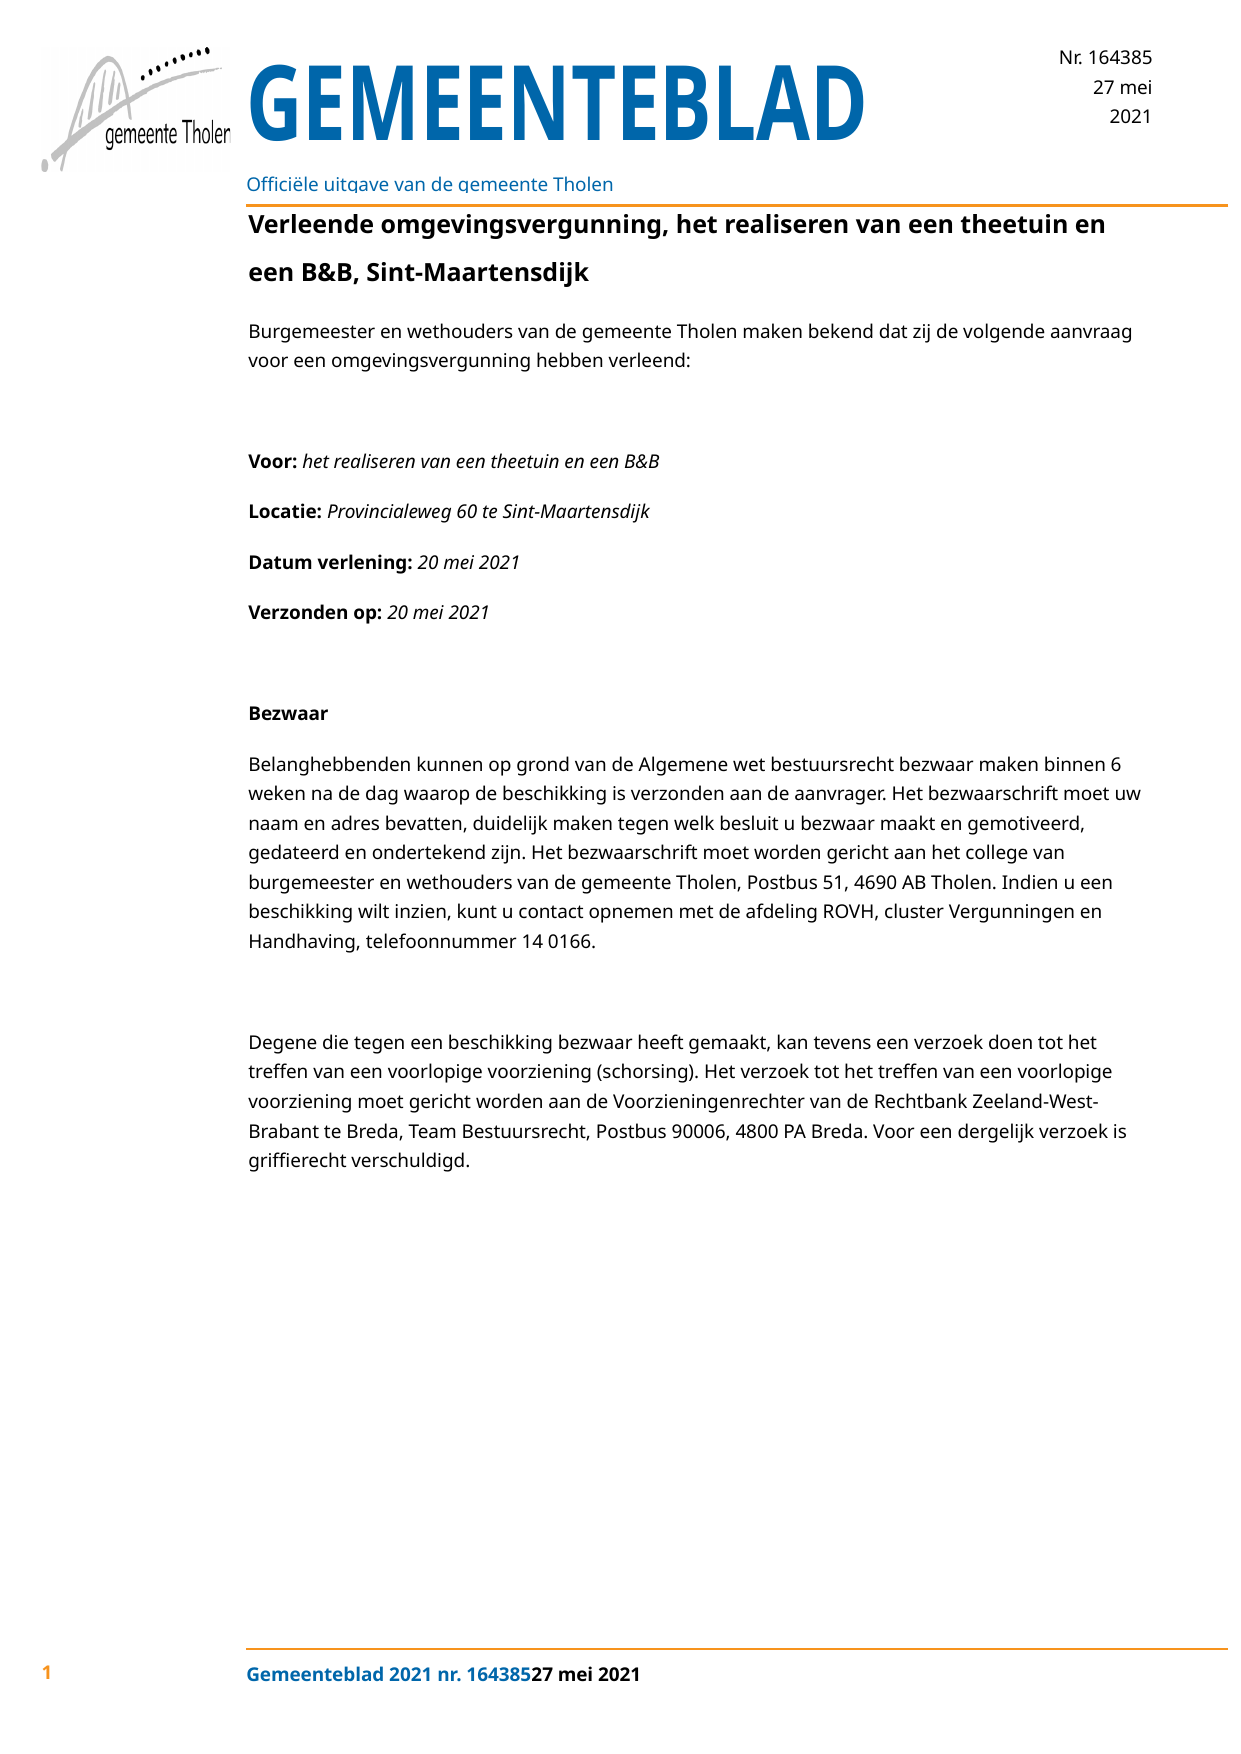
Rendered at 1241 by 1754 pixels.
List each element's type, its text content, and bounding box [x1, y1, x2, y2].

picture [41, 47, 231, 172]
text Bezwaar [248, 700, 1152, 726]
text Verzonden op: 20 mei 2021 [248, 599, 1152, 625]
text Burgemeester en wethouders van de gemeente Tholen maken bekend dat zij de volgende aanvraag voor een omgevingsvergunning hebben verleend: [248, 318, 1152, 373]
text Belanghebbenden kunnen op grond van de Algemene wet bestuursrecht bezwaar maken binnen 6 weken na de dag waarop de beschikking is verzonden aan de aanvrager. Het bezwaarschrift moet uw naam en adres bevatten, duidelijk maken tegen welk besluit u bezwaar maakt en gemotiveerd, gedateerd en ondertekend zijn. Het bezwaarschrift moet worden gericht aan het college van burgemeester en wethouders van de gemeente Tholen, Postbus 51, 4690 AB Tholen. Indien u een beschikking wilt inzien, kunt u contact opnemen met de afdeling ROVH, cluster Vergunningen en Handhaving, telefoonnummer 14 0166. [248, 751, 1152, 954]
text Voor: het realiseren van een theetuin en een B&B [248, 448, 1152, 474]
text Datum verlening: 20 mei 2021 [248, 549, 1152, 575]
text Degene die tegen een beschikking bezwaar heeft gemaakt, kan tevens een verzoek doen tot het treffen van een voorlopige voorziening (schorsing). Het verzoek tot het treffen van een voorlopige voorziening moet gericht worden aan de Voorzieningenrechter van de Rechtbank Zeeland-West-Brabant te Breda, Team Bestuursrecht, Postbus 90006, 4800 PA Breda. Voor een dergelijk verzoek is griffierecht verschuldigd. [248, 1029, 1152, 1173]
text Verleende omgevingsvergunning, het realiseren van een theetuin en een B&B, Sint-Maartensdijk [248, 207, 1152, 288]
text Locatie: Provincialeweg 60 te Sint-Maartensdijk [248, 499, 1152, 524]
